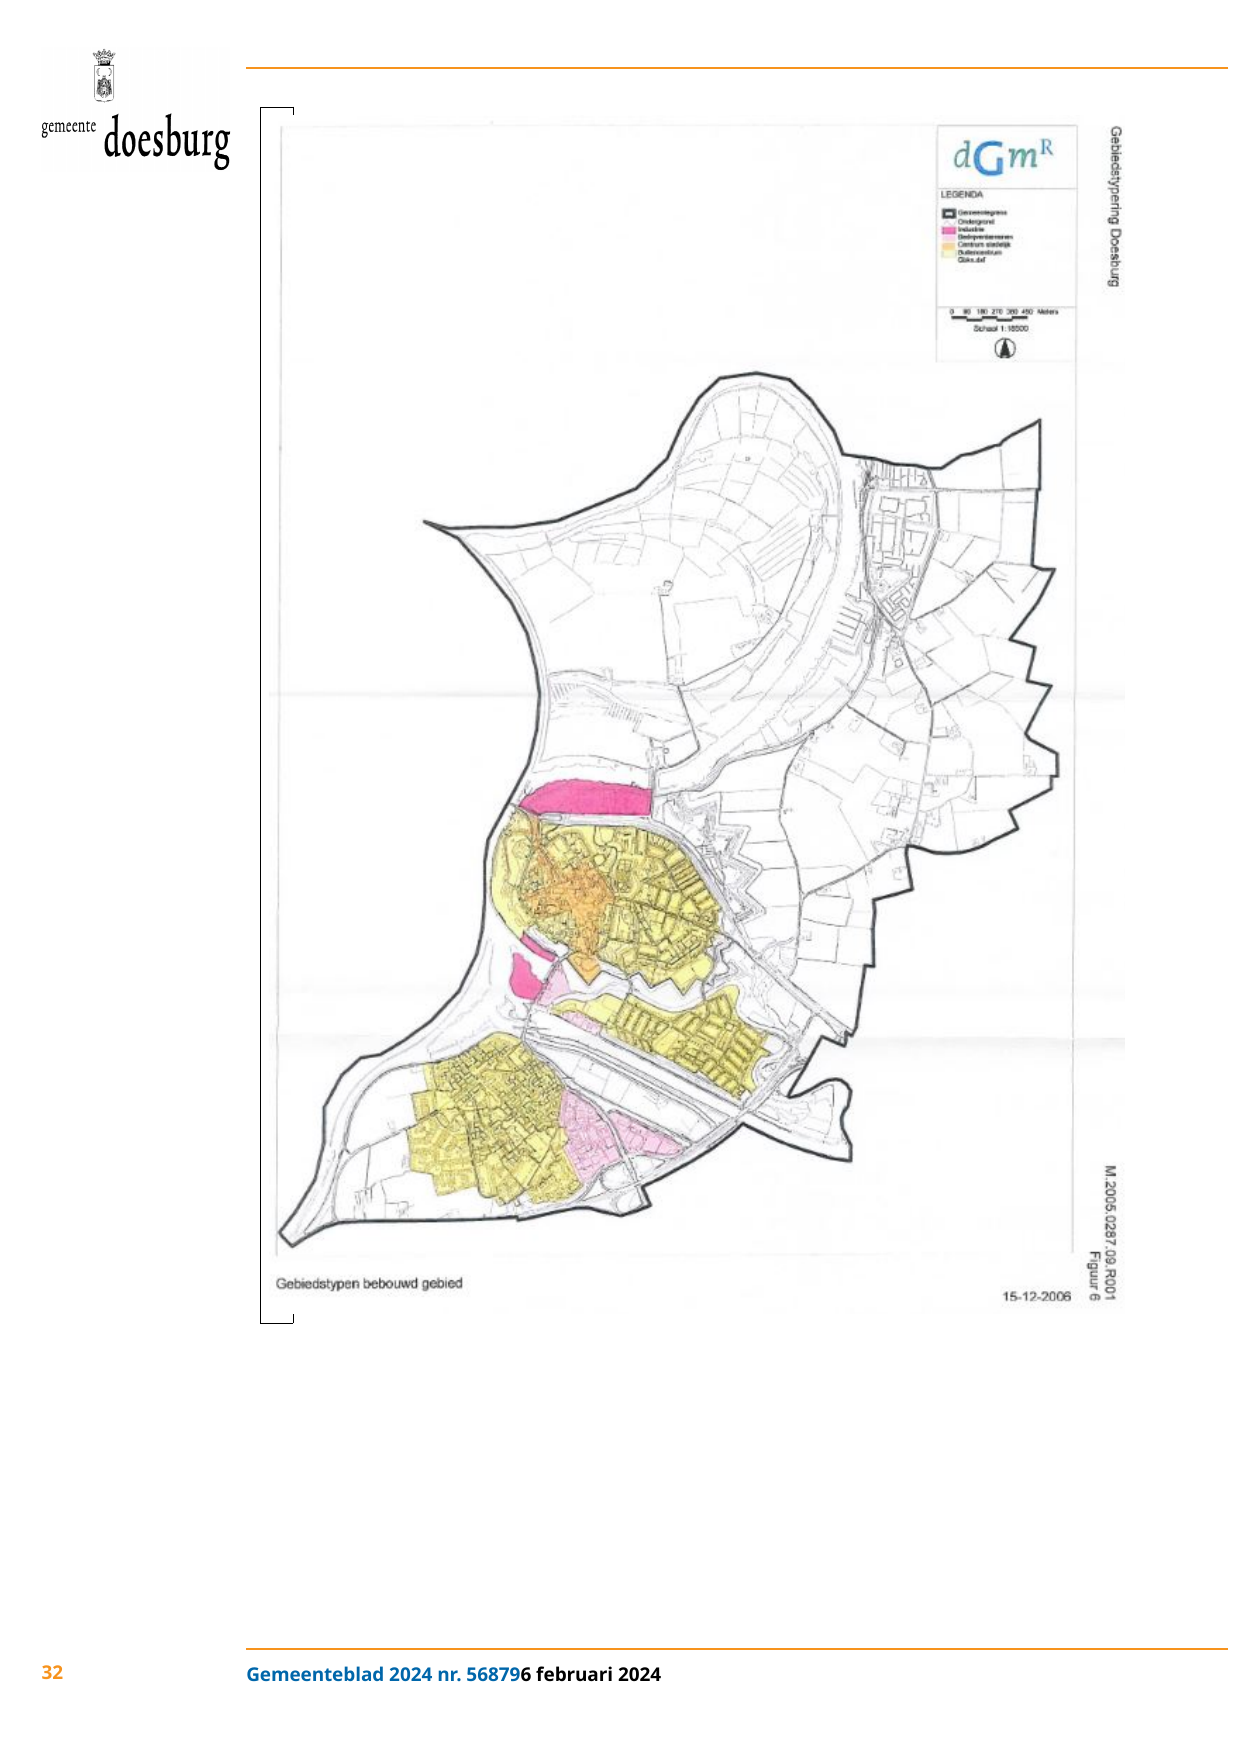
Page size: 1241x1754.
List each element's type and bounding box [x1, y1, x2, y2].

picture [268, 115, 1125, 1314]
picture [41, 47, 231, 172]
